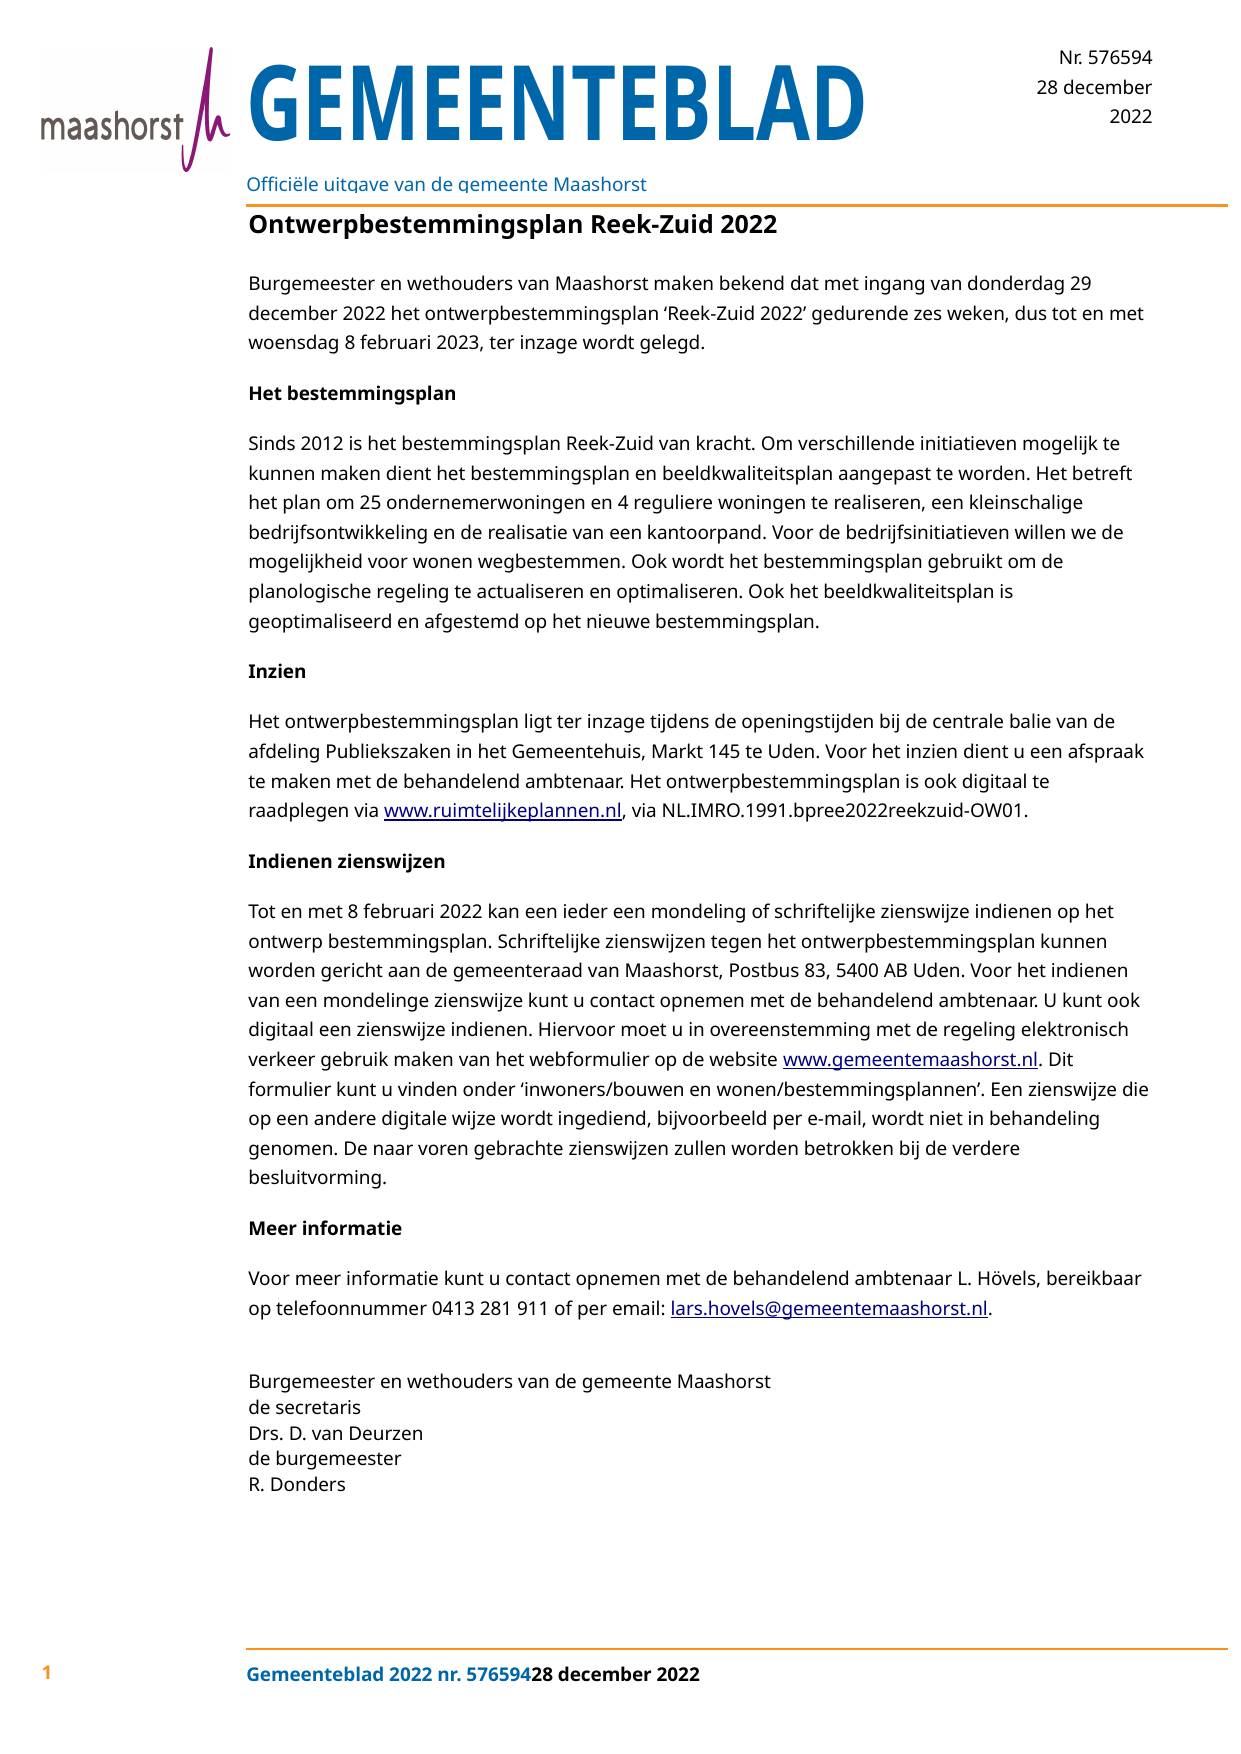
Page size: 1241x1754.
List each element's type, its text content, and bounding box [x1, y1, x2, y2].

picture [41, 47, 231, 172]
text Voor meer informatie kunt u contact opnemen met de behandelend ambtenaar L. Hövels, bereikbaar op telefoonnummer 0413 281 911 of per email: lars.hovels@gemeentemaashorst.nl. [248, 1265, 1152, 1321]
text Indienen zienswijzen [248, 848, 1152, 873]
text R. Donders [248, 1471, 1152, 1497]
text de burgemeester [248, 1446, 1152, 1471]
text Tot en met 8 februari 2022 kan een ieder een mondeling of schriftelijke zienswijze indienen op het ontwerp bestemmingsplan. Schriftelijke zienswijzen tegen het ontwerpbestemmingsplan kunnen worden gericht aan de gemeenteraad van Maashorst, Postbus 83, 5400 AB Uden. Voor het indienen van een mondelinge zienswijze kunt u contact opnemen met de behandelend ambtenaar. U kunt ook digitaal een zienswijze indienen. Hiervoor moet u in overeenstemming met de regeling elektronisch verkeer gebruik maken van het webformulier op de website www.gemeentemaashorst.nl. Dit formulier kunt u vinden onder ‘inwoners/bouwen en wonen/bestemmingsplannen’. Een zienswijze die op een andere digitale wijze wordt ingediend, bijvoorbeeld per e-mail, wordt niet in behandeling genomen. De naar voren gebrachte zienswijzen zullen worden betrokken bij de verdere besluitvorming. [248, 898, 1152, 1190]
text Inzien [248, 658, 1152, 684]
text Het ontwerpbestemmingsplan ligt ter inzage tijdens de openingstijden bij de centrale balie van de afdeling Publiekszaken in het Gemeentehuis, Markt 145 te Uden. Voor het inzien dient u een afspraak te maken met de behandelend ambtenaar. Het ontwerpbestemmingsplan is ook digitaal te raadplegen via www.ruimtelijkeplannen.nl, via NL.IMRO.1991.bpree2022reekzuid-OW01. [248, 709, 1152, 823]
text Drs. D. van Deurzen [248, 1420, 1152, 1446]
text Burgemeester en wethouders van de gemeente Maashorst [248, 1368, 1152, 1394]
text Meer informatie [248, 1215, 1152, 1241]
text Burgemeester en wethouders van Maashorst maken bekend dat met ingang van donderdag 29 december 2022 het ontwerpbestemmingsplan ‘Reek-Zuid 2022’ gedurende zes weken, dus tot en met woensdag 8 februari 2023, ter inzage wordt gelegd. [248, 270, 1152, 355]
text Sinds 2012 is het bestemmingsplan Reek-Zuid van kracht. Om verschillende initiatieven mogelijk te kunnen maken dient het bestemmingsplan en beeldkwaliteitsplan aangepast te worden. Het betreft het plan om 25 ondernemerwoningen en 4 reguliere woningen te realiseren, een kleinschalige bedrijfsontwikkeling en de realisatie van een kantoorpand. Voor de bedrijfsinitiatieven willen we de mogelijkheid voor wonen wegbestemmen. Ook wordt het bestemmingsplan gebruikt om de planologische regeling te actualiseren en optimaliseren. Ook het beeldkwaliteitsplan is geoptimaliseerd en afgestemd op het nieuwe bestemmingsplan. [248, 430, 1152, 633]
text Het bestemmingsplan [248, 380, 1152, 406]
text de secretaris [248, 1394, 1152, 1420]
text Ontwerpbestemmingsplan Reek-Zuid 2022 [248, 207, 1152, 241]
